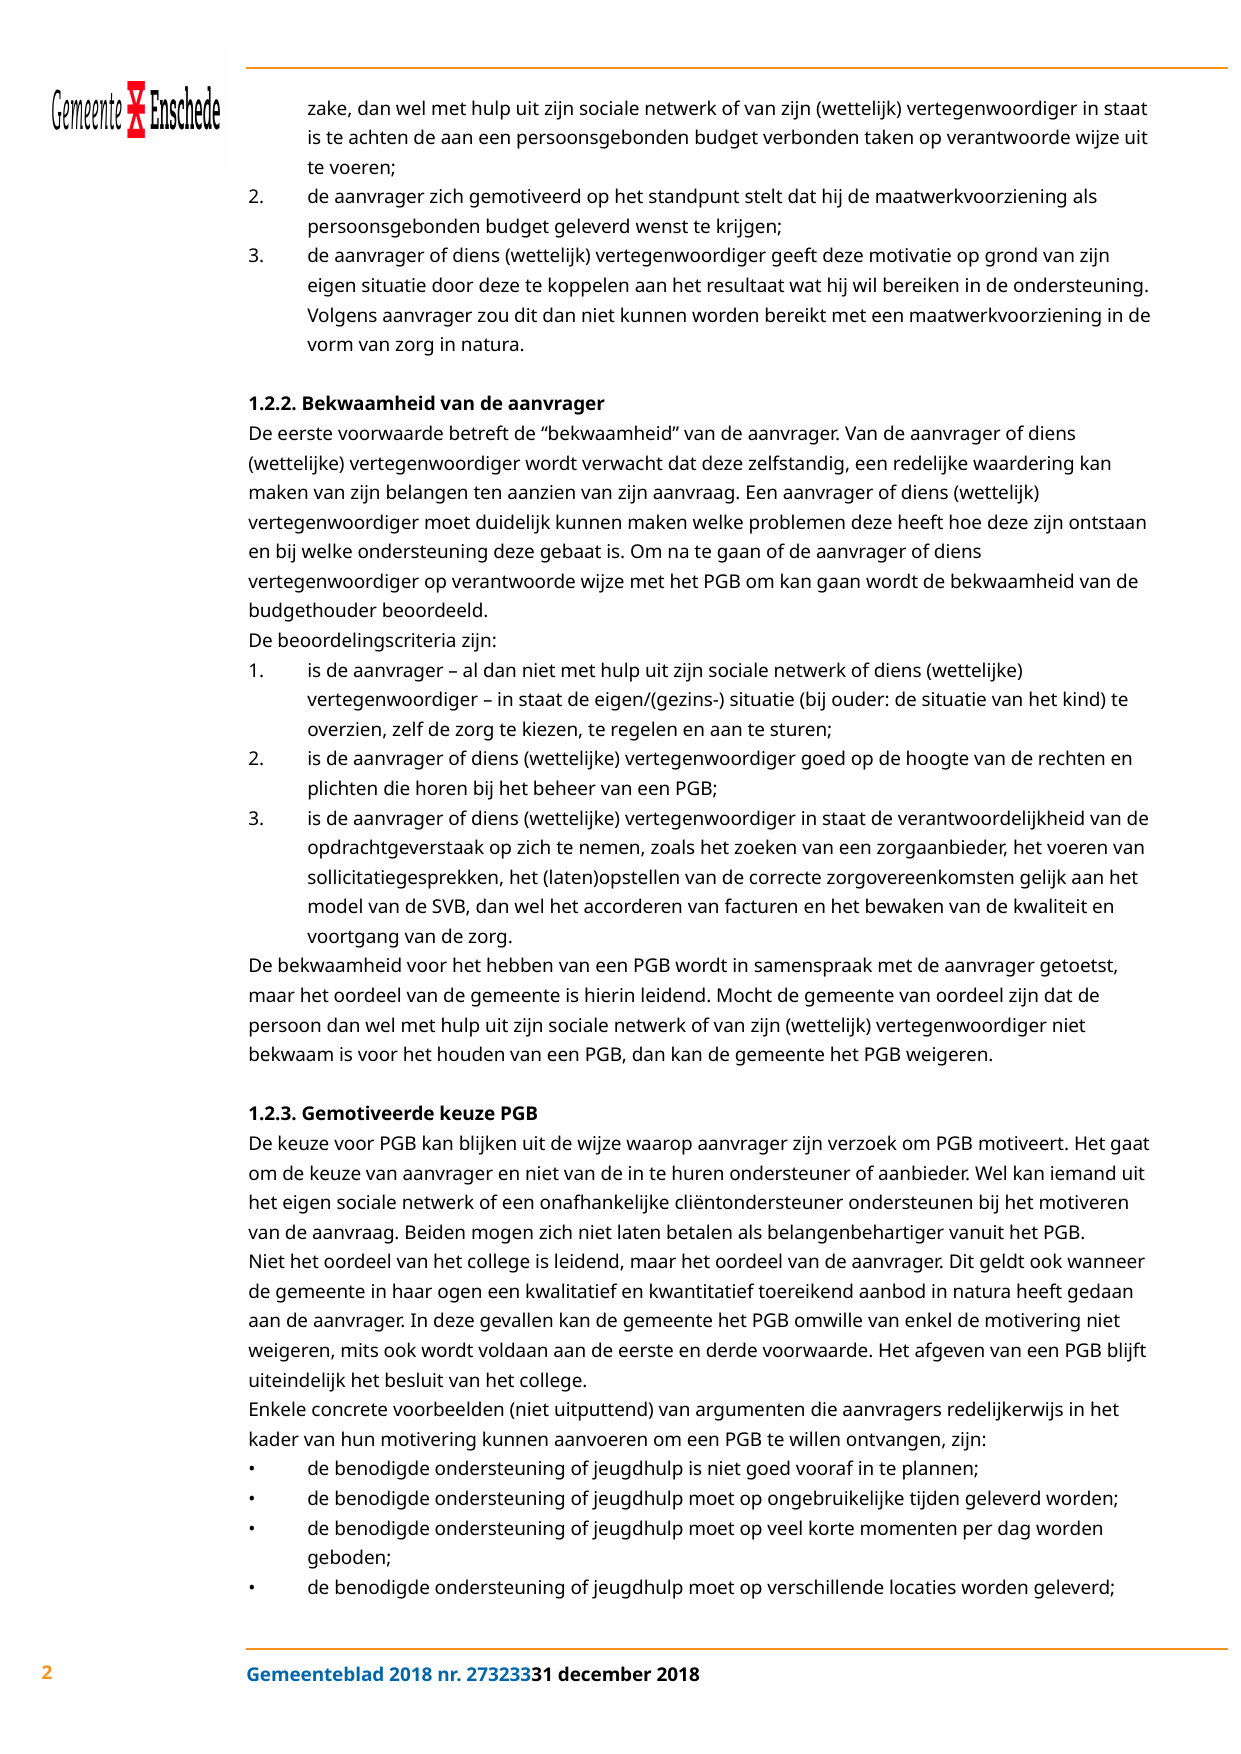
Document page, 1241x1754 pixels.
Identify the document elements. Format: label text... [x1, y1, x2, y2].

text De keuze voor PGB kan blijken uit de wijze waarop aanvrager zijn verzoek om PGB motiveert. Het gaat om de keuze van aanvrager en niet van de in te huren ondersteuner of aanbieder. Wel kan iemand uit het eigen sociale netwerk of een onafhankelijke cliëntondersteuner ondersteunen bij het motiveren van de aanvraag. Beiden mogen zich niet laten betalen als belangenbehartiger vanuit het PGB. [248, 1130, 1152, 1245]
list is de aanvrager of diens (wettelijke) vertegenwoordiger goed op de hoogte van de rechten en plichten die horen bij het beheer van een PGB; [248, 746, 1152, 801]
list de benodigde ondersteuning of jeugdhulp is niet goed vooraf in te plannen; [248, 1456, 1152, 1481]
list de benodigde ondersteuning of jeugdhulp moet op ongebruikelijke tijden geleverd worden; [248, 1485, 1152, 1511]
text De beoordelingscriteria zijn: [248, 627, 1152, 653]
text 1.2.3. Gemotiveerde keuze PGB [248, 1101, 1152, 1126]
text Niet het oordeel van het college is leidend, maar het oordeel van de aanvrager. Dit geldt ook wanneer de gemeente in haar ogen een kwalitatief en kwantitatief toereikend aanbod in natura heeft gedaan aan de aanvrager. In deze gevallen kan de gemeente het PGB omwille van enkel de motivering niet weigeren, mits ook wordt voldaan aan de eerste en derde voorwaarde. Het afgeven van een PGB blijft uiteindelijk het besluit van het college. [248, 1248, 1152, 1393]
list de aanvrager of diens (wettelijk) vertegenwoordiger geeft deze motivatie op grond van zijn eigen situatie door deze te koppelen aan het resultaat wat hij wil bereiken in de ondersteuning. Volgens aanvrager zou dit dan niet kunnen worden bereikt met een maatwerkvoorziening in de vorm van zorg in natura. [248, 243, 1152, 357]
list de benodigde ondersteuning of jeugdhulp moet op veel korte momenten per dag worden geboden; [248, 1515, 1152, 1570]
text De bekwaamheid voor het hebben van een PGB wordt in samenspraak met de aanvrager getoetst, maar het oordeel van de gemeente is hierin leidend. Mocht de gemeente van oordeel zijn dat de persoon dan wel met hulp uit zijn sociale netwerk of van zijn (wettelijk) vertegenwoordiger niet bekwaam is voor het houden van een PGB, dan kan de gemeente het PGB weigeren. [248, 953, 1152, 1067]
text 1.2.2. Bekwaamheid van de aanvrager [248, 391, 1152, 416]
list zake, dan wel met hulp uit zijn sociale netwerk of van zijn (wettelijk) vertegenwoordiger in staat is te achten de aan een persoonsgebonden budget verbonden taken op verantwoorde wijze uit te voeren; [248, 95, 1152, 180]
text Enkele concrete voorbeelden (niet uitputtend) van argumenten die aanvragers redelijkerwijs in het kader van hun motivering kunnen aanvoeren om een PGB te willen ontvangen, zijn: [248, 1396, 1152, 1452]
text De eerste voorwaarde betreft de “bekwaamheid” van de aanvrager. Van de aanvrager of diens (wettelijke) vertegenwoordiger wordt verwacht dat deze zelfstandig, een redelijke waardering kan maken van zijn belangen ten aanzien van zijn aanvraag. Een aanvrager of diens (wettelijk) vertegenwoordiger moet duidelijk kunnen maken welke problemen deze heeft hoe deze zijn ontstaan en bij welke ondersteuning deze gebaat is. Om na te gaan of de aanvrager of diens vertegenwoordiger op verantwoorde wijze met het PGB om kan gaan wordt de bekwaamheid van de budgethouder beoordeeld. [248, 420, 1152, 623]
picture [41, 47, 231, 172]
list is de aanvrager – al dan niet met hulp uit zijn sociale netwerk of diens (wettelijke) vertegenwoordiger – in staat de eigen/(gezins-) situatie (bij ouder: de situatie van het kind) te overzien, zelf de zorg te kiezen, te regelen en aan te sturen; [248, 657, 1152, 742]
list de aanvrager zich gemotiveerd op het standpunt stelt dat hij de maatwerkvoorziening als persoonsgebonden budget geleverd wenst te krijgen; [248, 183, 1152, 239]
list de benodigde ondersteuning of jeugdhulp moet op verschillende locaties worden geleverd; [248, 1574, 1152, 1600]
list is de aanvrager of diens (wettelijke) vertegenwoordiger in staat de verantwoordelijkheid van de opdrachtgeverstaak op zich te nemen, zoals het zoeken van een zorgaanbieder, het voeren van sollicitatiegesprekken, het (laten)opstellen van de correcte zorgovereenkomsten gelijk aan het model van de SVB, dan wel het accorderen van facturen en het bewaken van de kwaliteit en voortgang van de zorg. [248, 805, 1152, 949]
